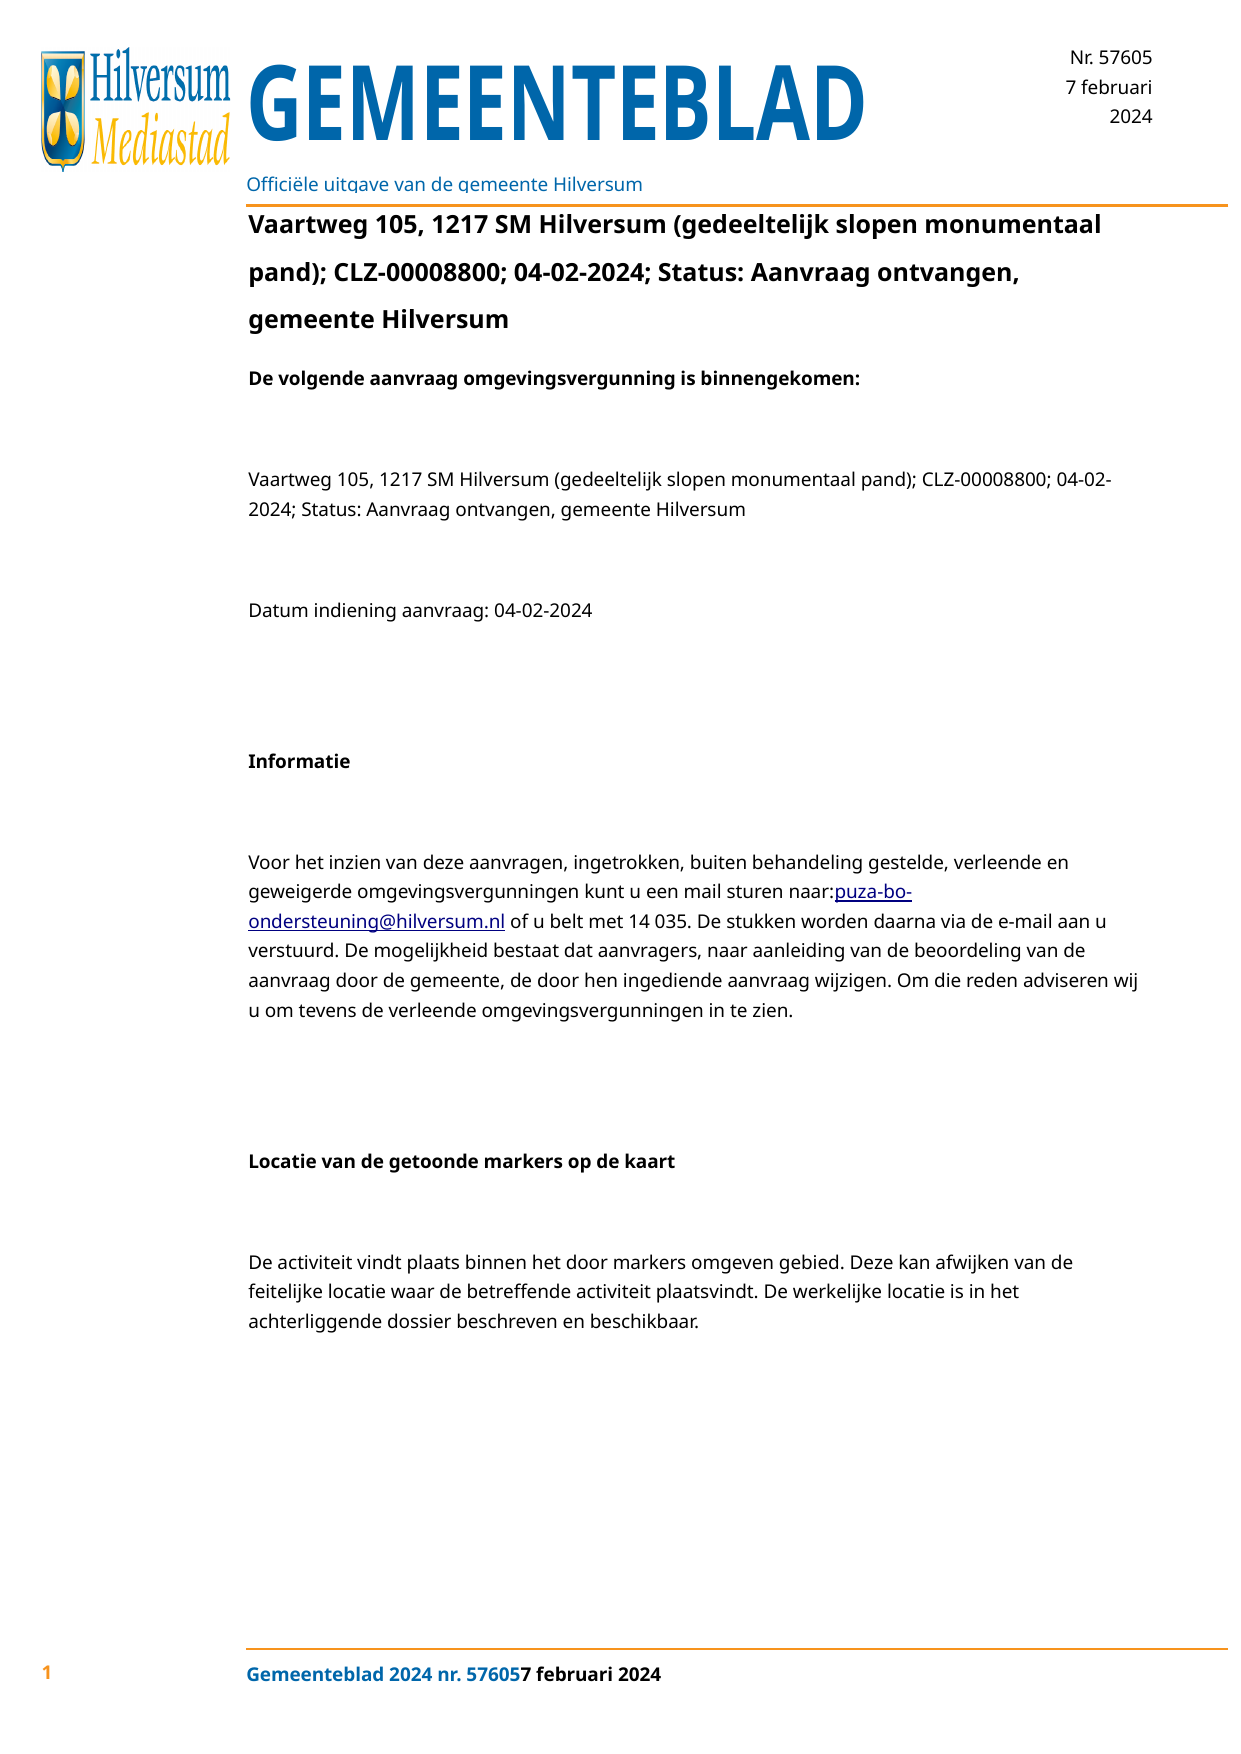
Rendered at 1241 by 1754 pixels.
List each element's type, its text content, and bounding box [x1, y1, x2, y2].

text De activiteit vindt plaats binnen het door markers omgeven gebied. Deze kan afwijken van de feitelijke locatie waar de betreffende activiteit plaatsvindt. De werkelijke locatie is in het achterliggende dossier beschreven en beschikbaar. [248, 1249, 1152, 1334]
text De volgende aanvraag omgevingsvergunning is binnengekomen: [248, 366, 1152, 391]
text Locatie van de getoonde markers op de kaart [248, 1148, 1152, 1174]
picture [41, 47, 231, 172]
text Vaartweg 105, 1217 SM Hilversum (gedeeltelijk slopen monumentaal pand); CLZ-00008800; 04-02-2024; Status: Aanvraag ontvangen, gemeente Hilversum [248, 207, 1152, 336]
text Vaartweg 105, 1217 SM Hilversum (gedeeltelijk slopen monumentaal pand); CLZ-00008800; 04-02-2024; Status: Aanvraag ontvangen, gemeente Hilversum [248, 466, 1152, 522]
text Voor het inzien van deze aanvragen, ingetrokken, buiten behandeling gestelde, verleende en geweigerde omgevingsvergunningen kunt u een mail sturen naar:puza-bo-ondersteuning@hilversum.nl of u belt met 14 035. De stukken worden daarna via de e-mail aan u verstuurd. De mogelijkheid bestaat dat aanvragers, naar aanleiding van de beoordeling van de aanvraag door de gemeente, de door hen ingediende aanvraag wijzigen. Om die reden adviseren wij u om tevens de verleende omgevingsvergunningen in te zien. [248, 849, 1152, 1022]
text Informatie [248, 748, 1152, 774]
text Datum indiening aanvraag: 04-02-2024 [248, 597, 1152, 622]
